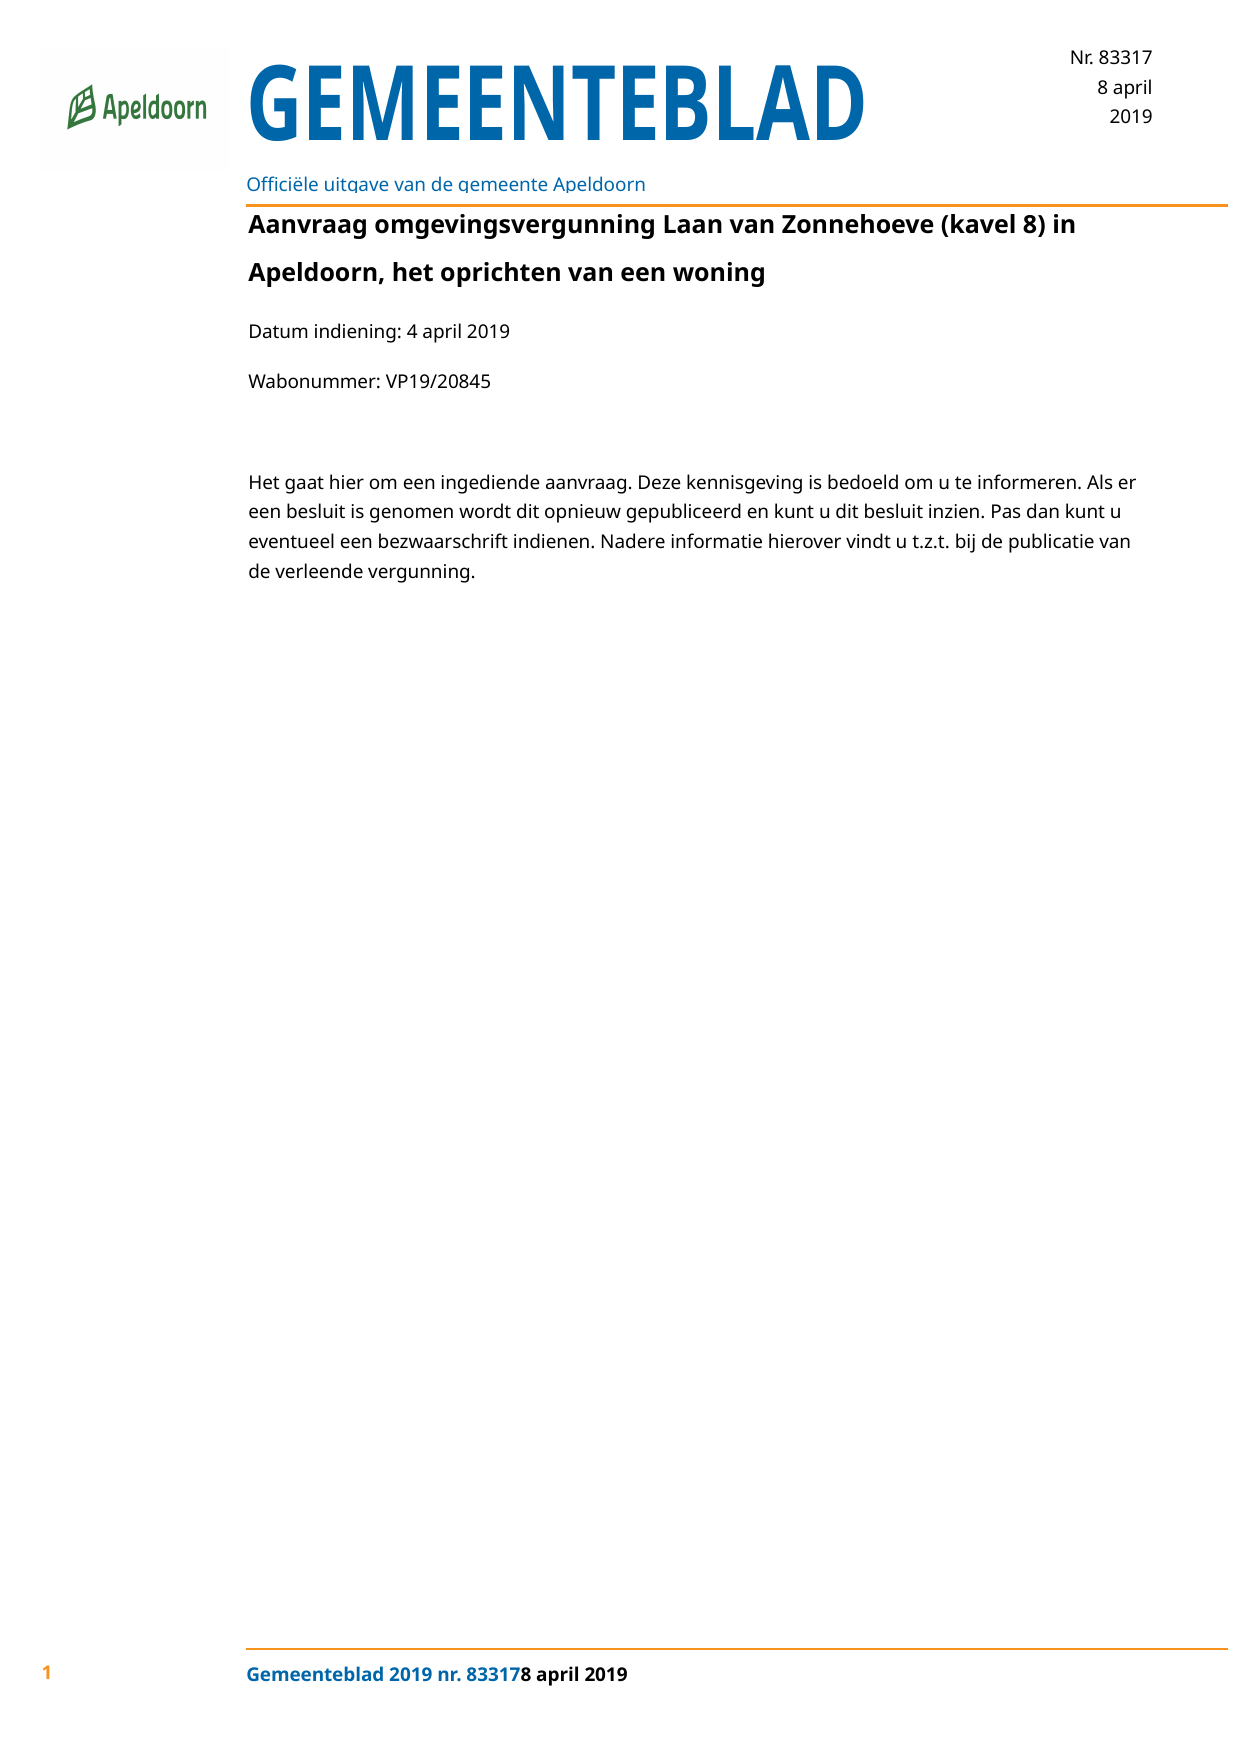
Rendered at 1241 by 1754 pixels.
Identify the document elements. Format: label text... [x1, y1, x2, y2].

picture [41, 47, 231, 172]
text Datum indiening: 4 april 2019 [248, 318, 1152, 344]
text Aanvraag omgevingsvergunning Laan van Zonnehoeve (kavel 8) in Apeldoorn, het oprichten van een woning [248, 207, 1152, 288]
text Wabonummer: VP19/20845 [248, 368, 1152, 394]
text Het gaat hier om een ingediende aanvraag. Deze kennisgeving is bedoeld om u te informeren. Als er een besluit is genomen wordt dit opnieuw gepubliceerd en kunt u dit besluit inzien. Pas dan kunt u eventueel een bezwaarschrift indienen. Nadere informatie hierover vindt u t.z.t. bij de publicatie van de verleende vergunning. [248, 469, 1152, 584]
